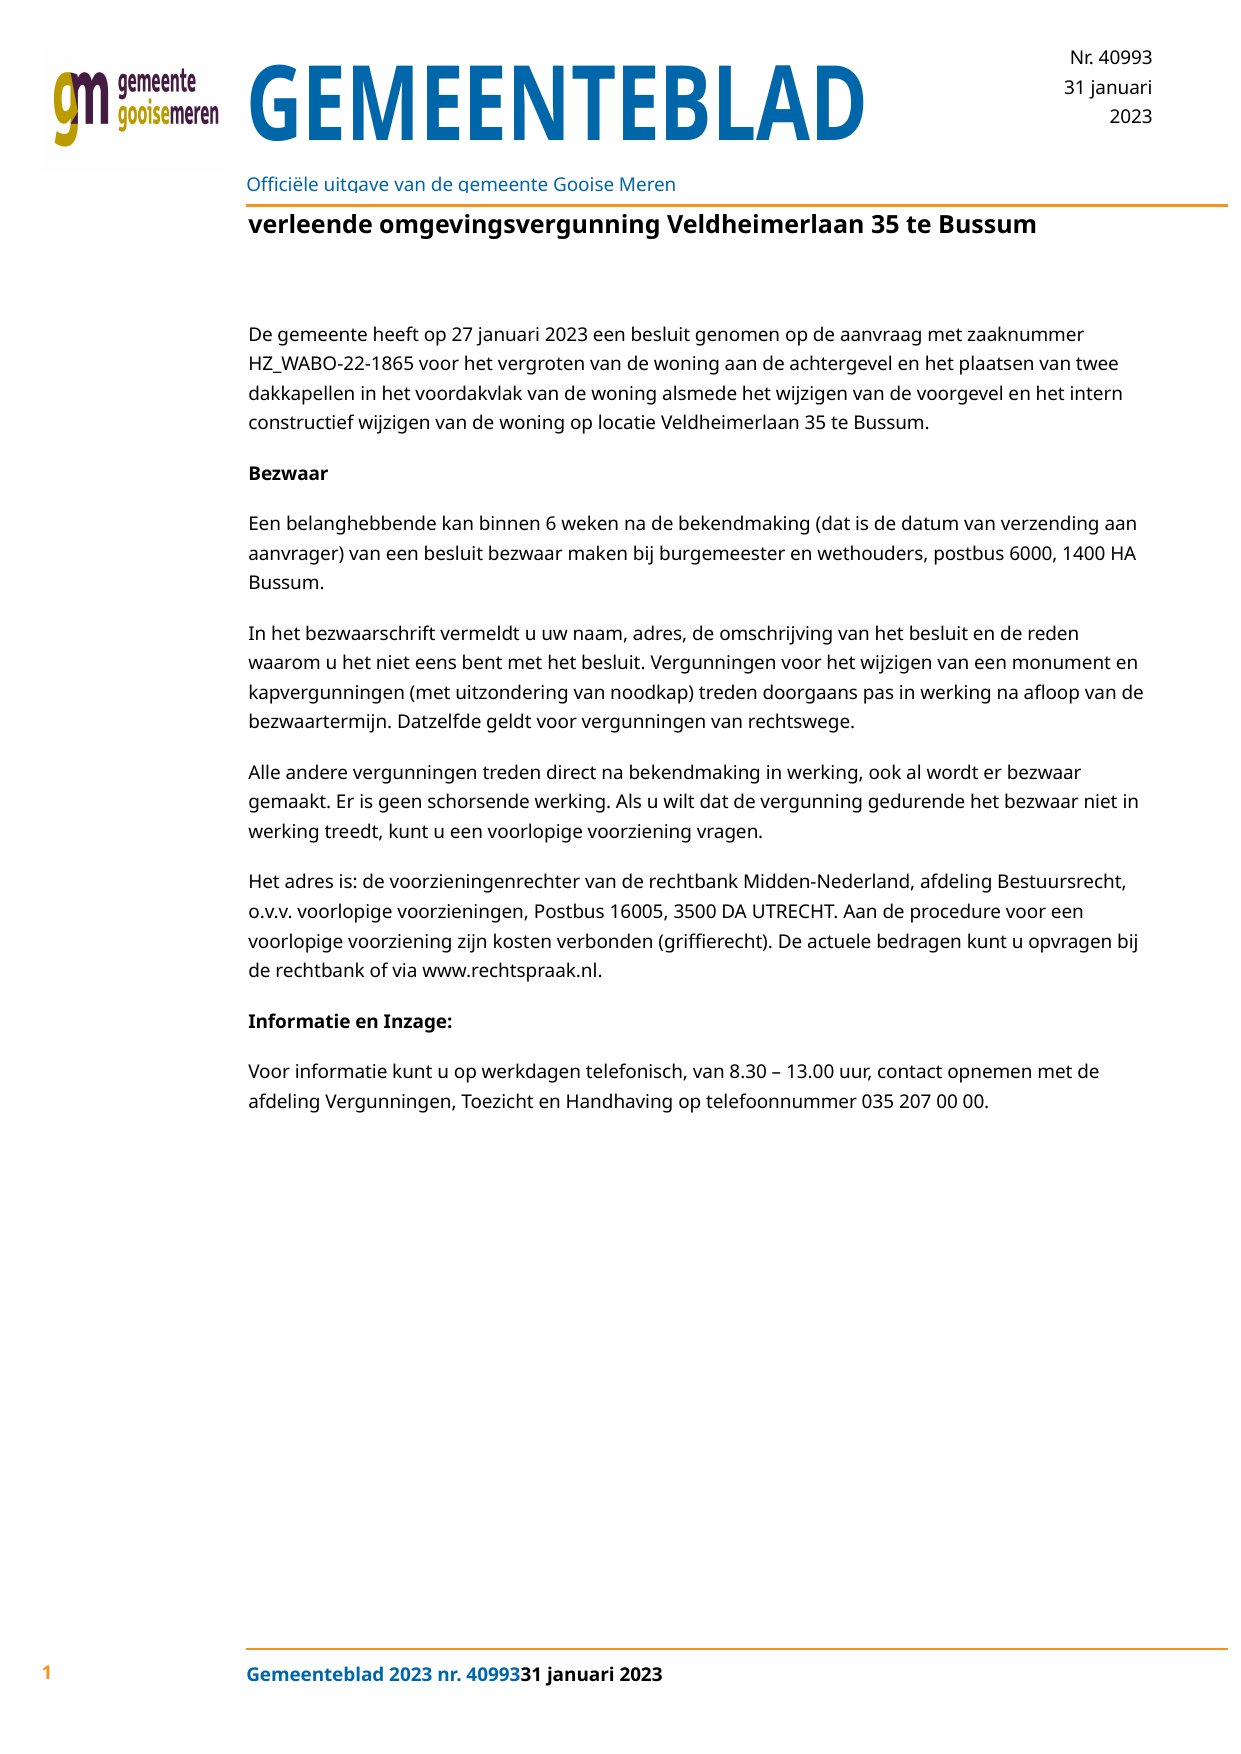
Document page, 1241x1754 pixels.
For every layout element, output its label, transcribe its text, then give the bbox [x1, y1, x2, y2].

text Alle andere vergunningen treden direct na bekendmaking in werking, ook al wordt er bezwaar gemaakt. Er is geen schorsende werking. Als u wilt dat de vergunning gedurende het bezwaar niet in werking treedt, kunt u een voorlopige voorziening vragen. [248, 759, 1152, 844]
text Het adres is: de voorzieningenrechter van de rechtbank Midden-Nederland, afdeling Bestuursrecht, o.v.v. voorlopige voorzieningen, Postbus 16005, 3500 DA UTRECHT. Aan de procedure voor een voorlopige voorziening zijn kosten verbonden (griffierecht). De actuele bedragen kunt u opvragen bij de rechtbank of via www.rechtspraak.nl. [248, 869, 1152, 983]
text Informatie en Inzage: [248, 1008, 1152, 1033]
text Een belanghebbende kan binnen 6 weken na de bekendmaking (dat is de datum van verzending aan aanvrager) van een besluit bezwaar maken bij burgemeester en wethouders, postbus 6000, 1400 HA Bussum. [248, 510, 1152, 595]
text Voor informatie kunt u op werkdagen telefonisch, van 8.30 – 13.00 uur, contact opnemen met de afdeling Vergunningen, Toezicht en Handhaving op telefoonnummer 035 207 00 00. [248, 1058, 1152, 1113]
picture [41, 47, 231, 172]
text De gemeente heeft op 27 januari 2023 een besluit genomen op de aanvraag met zaaknummer HZ_WABO-22-1865 voor het vergroten van de woning aan de achtergevel en het plaatsen van twee dakkapellen in het voordakvlak van de woning alsmede het wijzigen van de voorgevel en het intern constructief wijzigen van de woning op locatie Veldheimerlaan 35 te Bussum. [248, 321, 1152, 435]
text In het bezwaarschrift vermeldt u uw naam, adres, de omschrijving van het besluit en de reden waarom u het niet eens bent met het besluit. Vergunningen voor het wijzigen van een monument en kapvergunningen (met uitzondering van noodkap) treden doorgaans pas in werking na afloop van de bezwaartermijn. Datzelfde geldt voor vergunningen van rechtswege. [248, 620, 1152, 734]
text verleende omgevingsvergunning Veldheimerlaan 35 te Bussum [248, 207, 1152, 241]
text Bezwaar [248, 460, 1152, 486]
